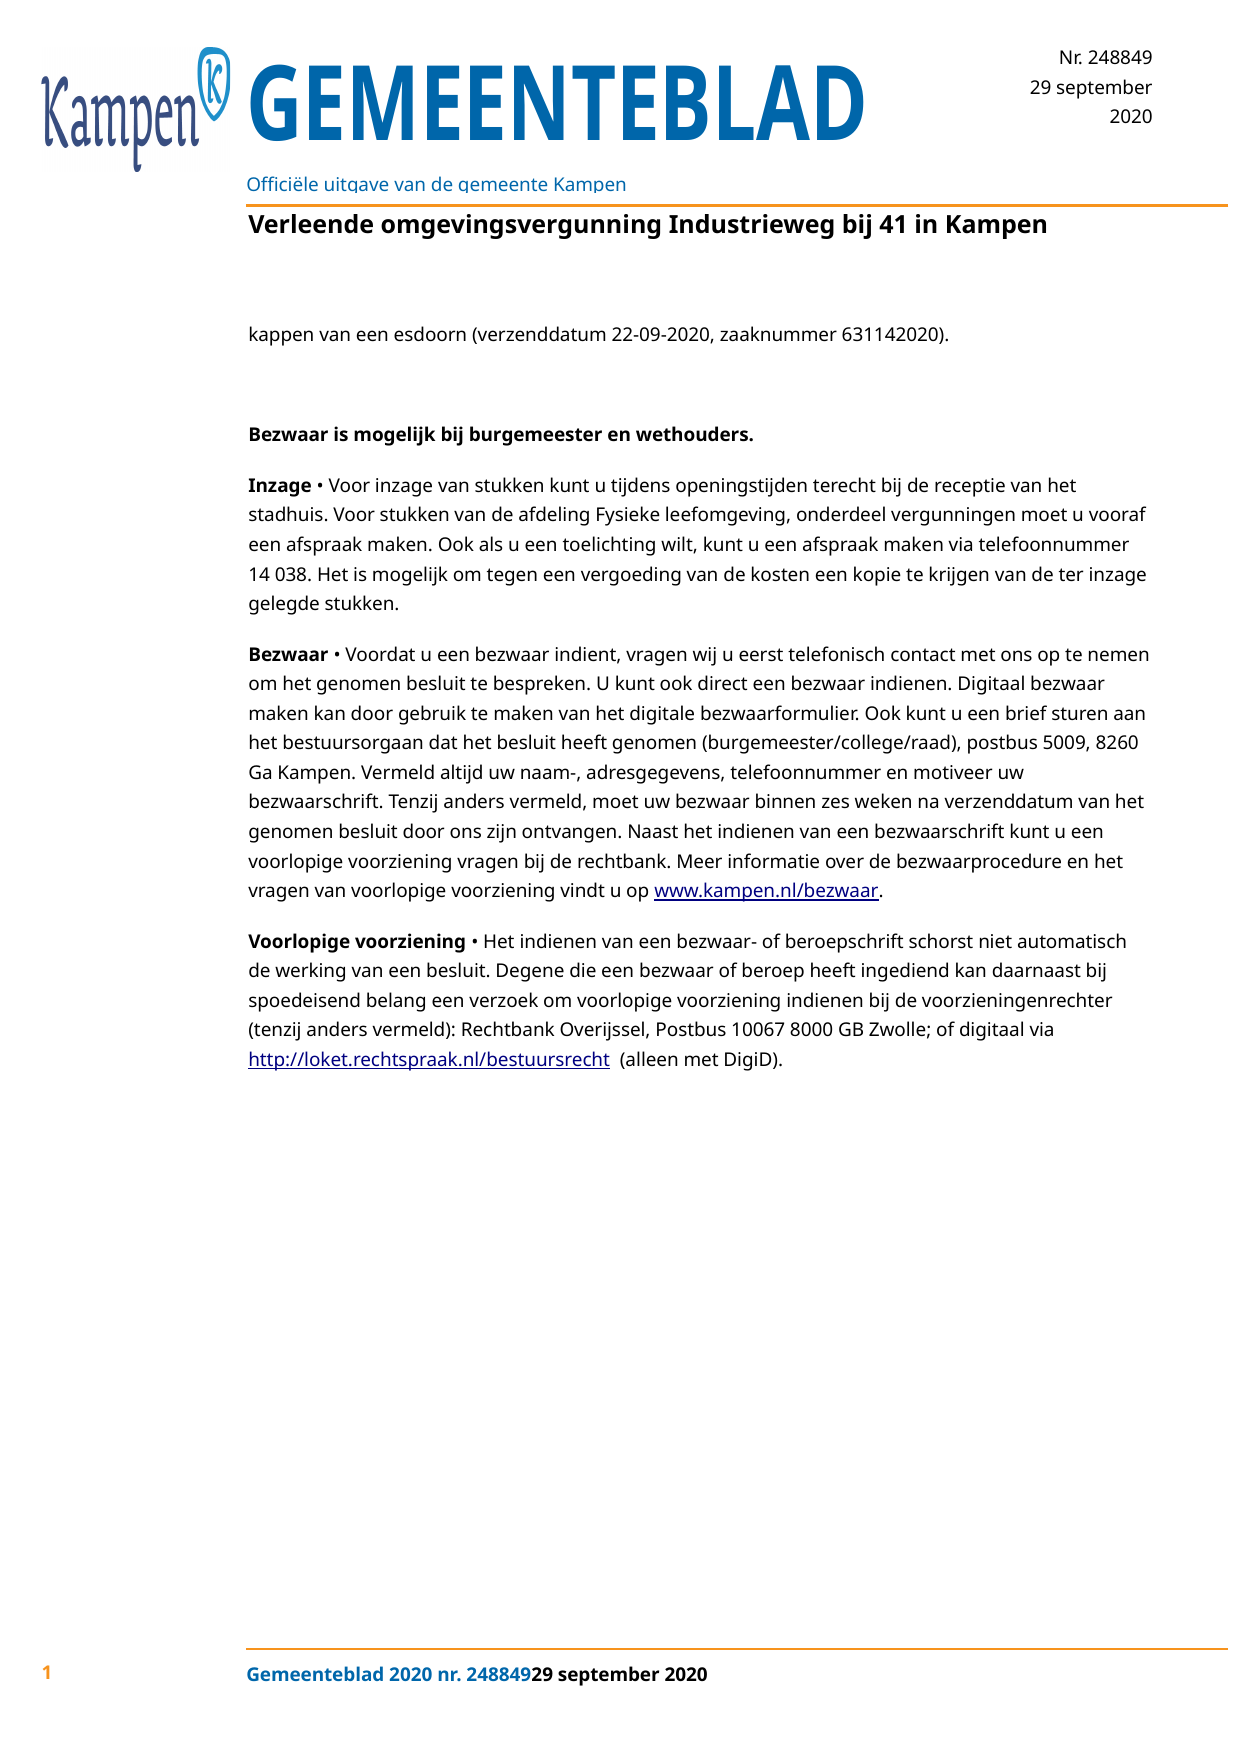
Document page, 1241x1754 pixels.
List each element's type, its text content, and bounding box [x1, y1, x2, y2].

text Bezwaar • Voordat u een bezwaar indient, vragen wij u eerst telefonisch contact met ons op te nemen om het genomen besluit te bespreken. U kunt ook direct een bezwaar indienen. Digitaal bezwaar maken kan door gebruik te maken van het digitale bezwaarformulier. Ook kunt u een brief sturen aan het bestuursorgaan dat het besluit heeft genomen (burgemeester/college/raad), postbus 5009, 8260 Ga Kampen. Vermeld altijd uw naam-, adresgegevens, telefoonnummer en motiveer uw bezwaarschrift. Tenzij anders vermeld, moet uw bezwaar binnen zes weken na verzenddatum van het genomen besluit door ons zijn ontvangen. Naast het indienen van een bezwaarschrift kunt u een voorlopige voorziening vragen bij de rechtbank. Meer informatie over de bezwaarprocedure en het vragen van voorlopige voorziening vindt u op www.kampen.nl/bezwaar. [248, 641, 1152, 903]
picture [41, 47, 231, 172]
text kappen van een esdoorn (verzenddatum 22-09-2020, zaaknummer 631142020). [248, 321, 1152, 346]
text Inzage • Voor inzage van stukken kunt u tijdens openingstijden terecht bij de receptie van het stadhuis. Voor stukken van de afdeling Fysieke leefomgeving, onderdeel vergunningen moet u vooraf een afspraak maken. Ook als u een toelichting wilt, kunt u een afspraak maken via telefoonnummer 14 038. Het is mogelijk om tegen een vergoeding van de kosten een kopie te krijgen van de ter inzage gelegde stukken. [248, 472, 1152, 616]
text Voorlopige voorziening • Het indienen van een bezwaar- of beroepschrift schorst niet automatisch de werking van een besluit. Degene die een bezwaar of beroep heeft ingediend kan daarnaast bij spoedeisend belang een verzoek om voorlopige voorziening indienen bij de voorzieningenrechter (tenzij anders vermeld): Rechtbank Overijssel, Postbus 10067 8000 GB Zwolle; of digitaal via http://loket.rechtspraak.nl/bestuursrecht (alleen met DigiD). [248, 928, 1152, 1072]
text Bezwaar is mogelijk bij burgemeester en wethouders. [248, 422, 1152, 447]
text Verleende omgevingsvergunning Industrieweg bij 41 in Kampen [248, 207, 1152, 241]
